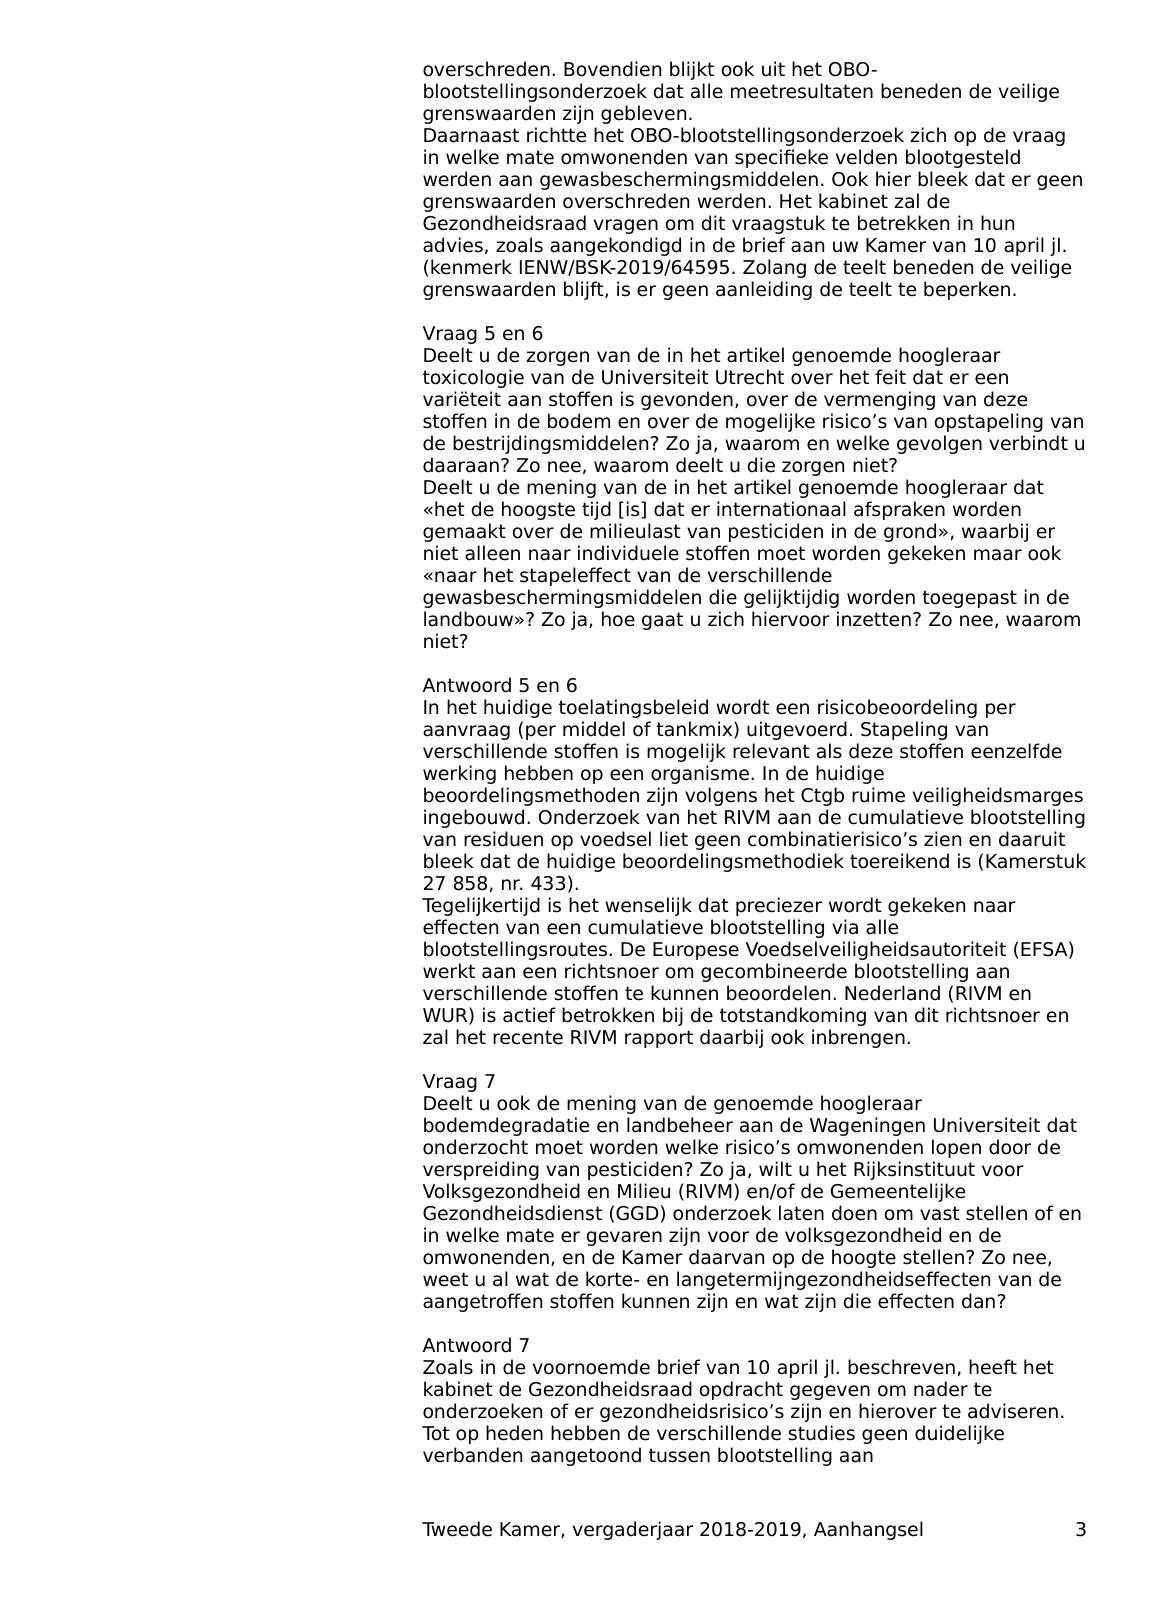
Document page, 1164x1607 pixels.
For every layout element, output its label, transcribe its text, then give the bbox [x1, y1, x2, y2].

text Deelt u de mening van de in het artikel genoemde hoogleraar dat «het de hoogste tijd [is] dat er internationaal afspraken worden gemaakt over de milieulast van pesticiden in de grond», waarbij er niet alleen naar individuele stoffen moet worden gekeken maar ook «naar het stapeleffect van de verschillende gewasbeschermingsmiddelen die gelijktijdig worden toegepast in de landbouw»? Zo ja, hoe gaat u zich hiervoor inzetten? Zo nee, waarom niet? [422, 477, 1087, 653]
text Antwoord 5 en 6 [422, 675, 1087, 697]
text overschreden. Bovendien blijkt ook uit het OBO-blootstellingsonderzoek dat alle meetresultaten beneden de veilige grenswaarden zijn gebleven. [422, 59, 1087, 125]
text In het huidige toelatingsbeleid wordt een risicobeoordeling per aanvraag (per middel of tankmix) uitgevoerd. Stapeling van verschillende stoffen is mogelijk relevant als deze stoffen eenzelfde werking hebben op een organisme. In de huidige beoordelingsmethoden zijn volgens het Ctgb ruime veiligheidsmarges ingebouwd. Onderzoek van het RIVM aan de cumulatieve blootstelling van residuen op voedsel liet geen combinatierisico’s zien en daaruit bleek dat de huidige beoordelingsmethodiek toereikend is (Kamerstuk 27 858, nr. 433). [422, 697, 1087, 895]
text Tegelijkertijd is het wenselijk dat preciezer wordt gekeken naar effecten van een cumulatieve blootstelling via alle blootstellingsroutes. De Europese Voedselveiligheidsautoriteit (EFSA) werkt aan een richtsnoer om gecombineerde blootstelling aan verschillende stoffen te kunnen beoordelen. Nederland (RIVM en WUR) is actief betrokken bij de totstandkoming van dit richtsnoer en zal het recente RIVM rapport daarbij ook inbrengen. [422, 895, 1087, 1048]
text Vraag 7 [422, 1071, 1087, 1093]
text Deelt u ook de mening van de genoemde hoogleraar bodemdegradatie en landbeheer aan de Wageningen Universiteit dat onderzocht moet worden welke risico’s omwonenden lopen door de verspreiding van pesticiden? Zo ja, wilt u het Rijksinstituut voor Volksgezondheid en Milieu (RIVM) en/of de Gemeentelijke Gezondheidsdienst (GGD) onderzoek laten doen om vast stellen of en in welke mate er gevaren zijn voor de volksgezondheid en de omwonenden, en de Kamer daarvan op de hoogte stellen? Zo nee, weet u al wat de korte- en langetermijngezondheidseffecten van de aangetroffen stoffen kunnen zijn en wat zijn die effecten dan? [422, 1093, 1087, 1312]
text Deelt u de zorgen van de in het artikel genoemde hoogleraar toxicologie van de Universiteit Utrecht over het feit dat er een variëteit aan stoffen is gevonden, over de vermenging van deze stoffen in de bodem en over de mogelijke risico’s van opstapeling van de bestrijdingsmiddelen? Zo ja, waarom en welke gevolgen verbindt u daaraan? Zo nee, waarom deelt u die zorgen niet? [422, 345, 1087, 477]
text Daarnaast richtte het OBO-blootstellingsonderzoek zich op de vraag in welke mate omwonenden van specifieke velden blootgesteld werden aan gewasbeschermingsmiddelen. Ook hier bleek dat er geen grenswaarden overschreden werden. Het kabinet zal de Gezondheidsraad vragen om dit vraagstuk te betrekken in hun advies, zoals aangekondigd in de brief aan uw Kamer van 10 april jl. (kenmerk IENW/BSK-2019/64595. Zolang de teelt beneden de veilige grenswaarden blijft, is er geen aanleiding de teelt te beperken. [422, 125, 1087, 301]
text Vraag 5 en 6 [422, 323, 1087, 345]
text Antwoord 7 [422, 1335, 1087, 1357]
text Zoals in de voornoemde brief van 10 april jl. beschreven, heeft het kabinet de Gezondheidsraad opdracht gegeven om nader te onderzoeken of er gezondheidsrisico’s zijn en hierover te adviseren. Tot op heden hebben de verschillende studies geen duidelijke verbanden aangetoond tussen blootstelling aan [422, 1357, 1087, 1467]
